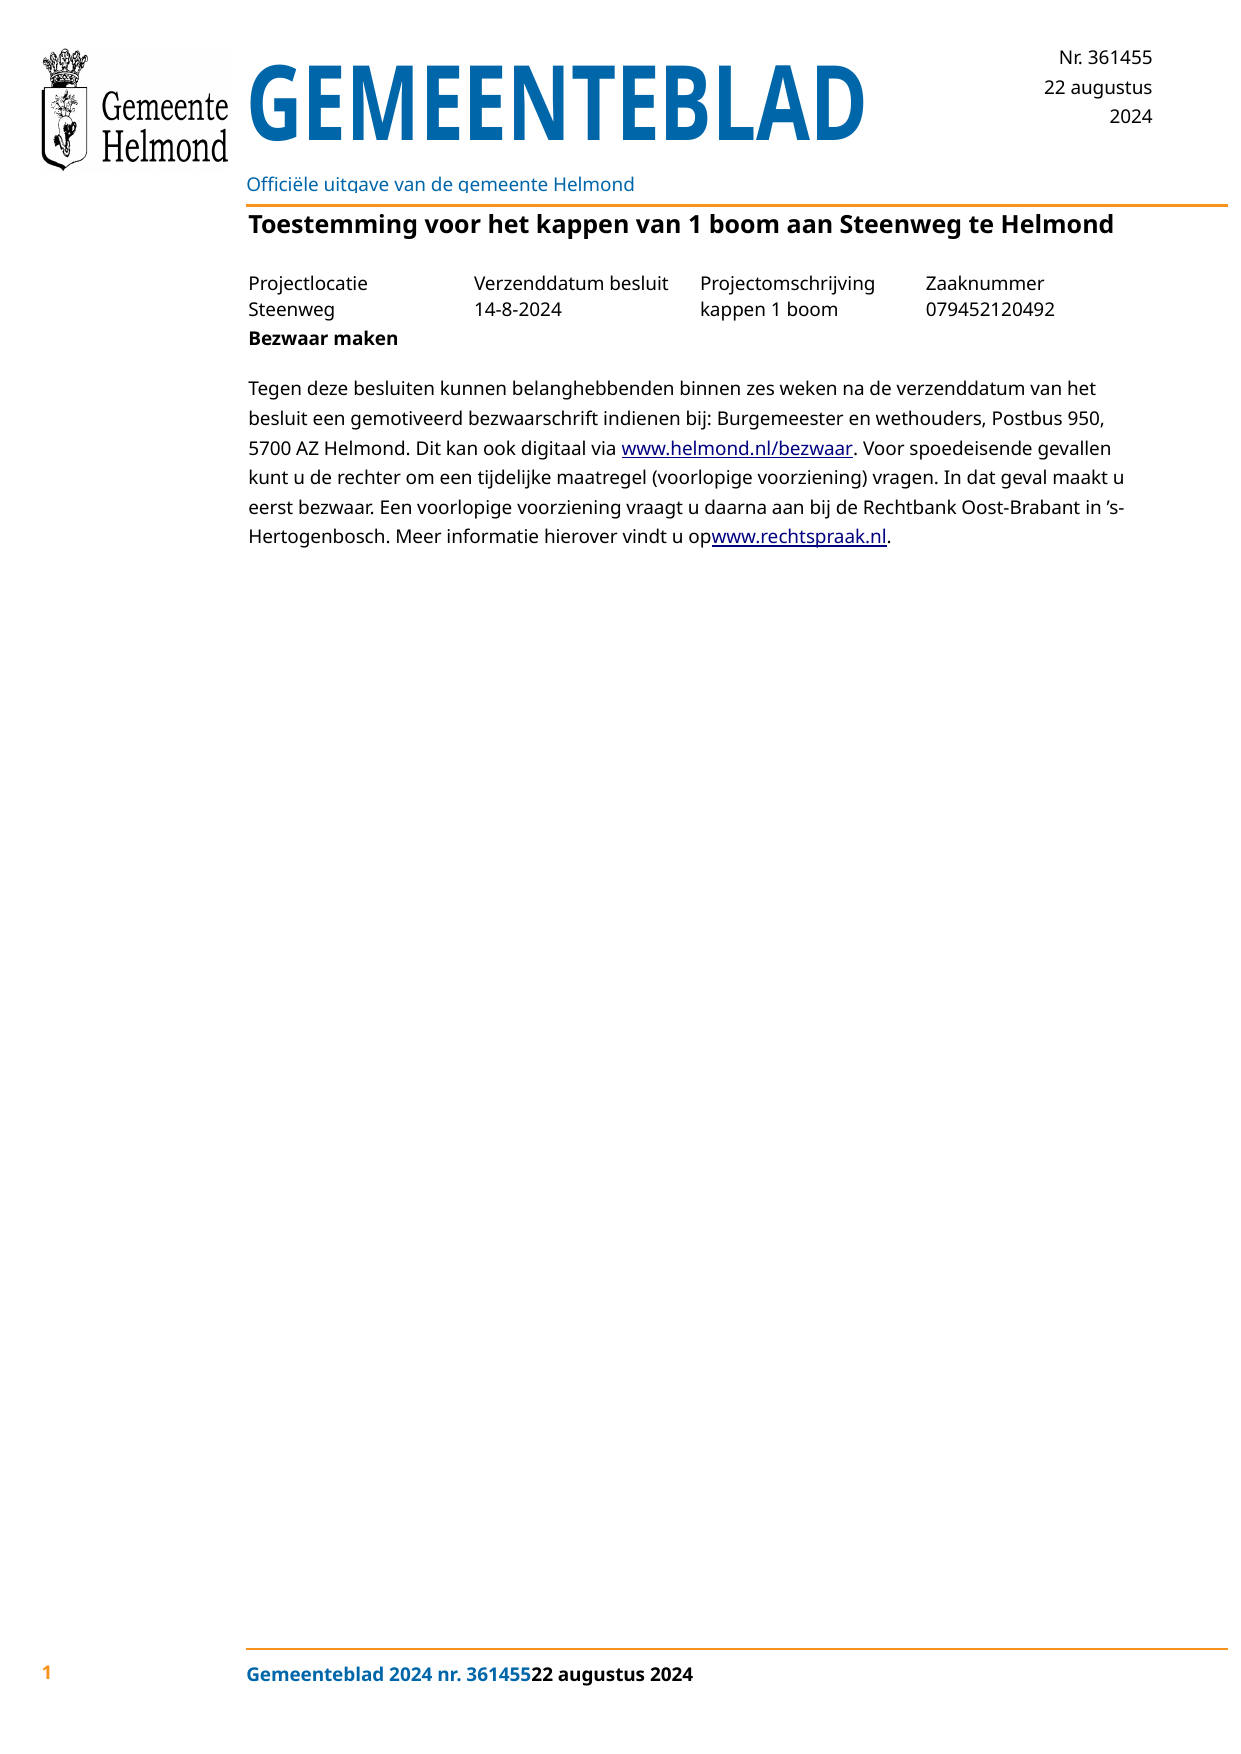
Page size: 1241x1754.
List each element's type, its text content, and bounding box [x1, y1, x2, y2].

table_cell Steenweg [248, 296, 474, 322]
text Toestemming voor het kappen van 1 boom aan Steenweg te Helmond [248, 207, 1152, 241]
text Bezwaar maken [248, 325, 1152, 351]
table_cell 079452120492 [926, 296, 1152, 322]
text Tegen deze besluiten kunnen belanghebbenden binnen zes weken na de verzenddatum van het besluit een gemotiveerd bezwaarschrift indienen bij: Burgemeester en wethouders, Postbus 950, 5700 AZ Helmond. Dit kan ook digitaal via www.helmond.nl/bezwaar. Voor spoedeisende gevallen kunt u de rechter om een tijdelijke maatregel (voorlopige voorziening) vragen. In dat geval maakt u eerst bezwaar. Een voorlopige voorziening vraagt u daarna aan bij de Rechtbank Oost-Brabant in ’s-Hertogenbosch. Meer informatie hierover vindt u opwww.rechtspraak.nl. [248, 376, 1152, 549]
table_header Verzenddatum besluit [474, 270, 700, 296]
table_header Zaaknummer [926, 270, 1152, 296]
picture [41, 47, 231, 172]
table_cell kappen 1 boom [700, 296, 926, 322]
table_header Projectomschrijving [700, 270, 926, 296]
table_cell 14-8-2024 [474, 296, 700, 322]
table_header Projectlocatie [248, 270, 474, 296]
